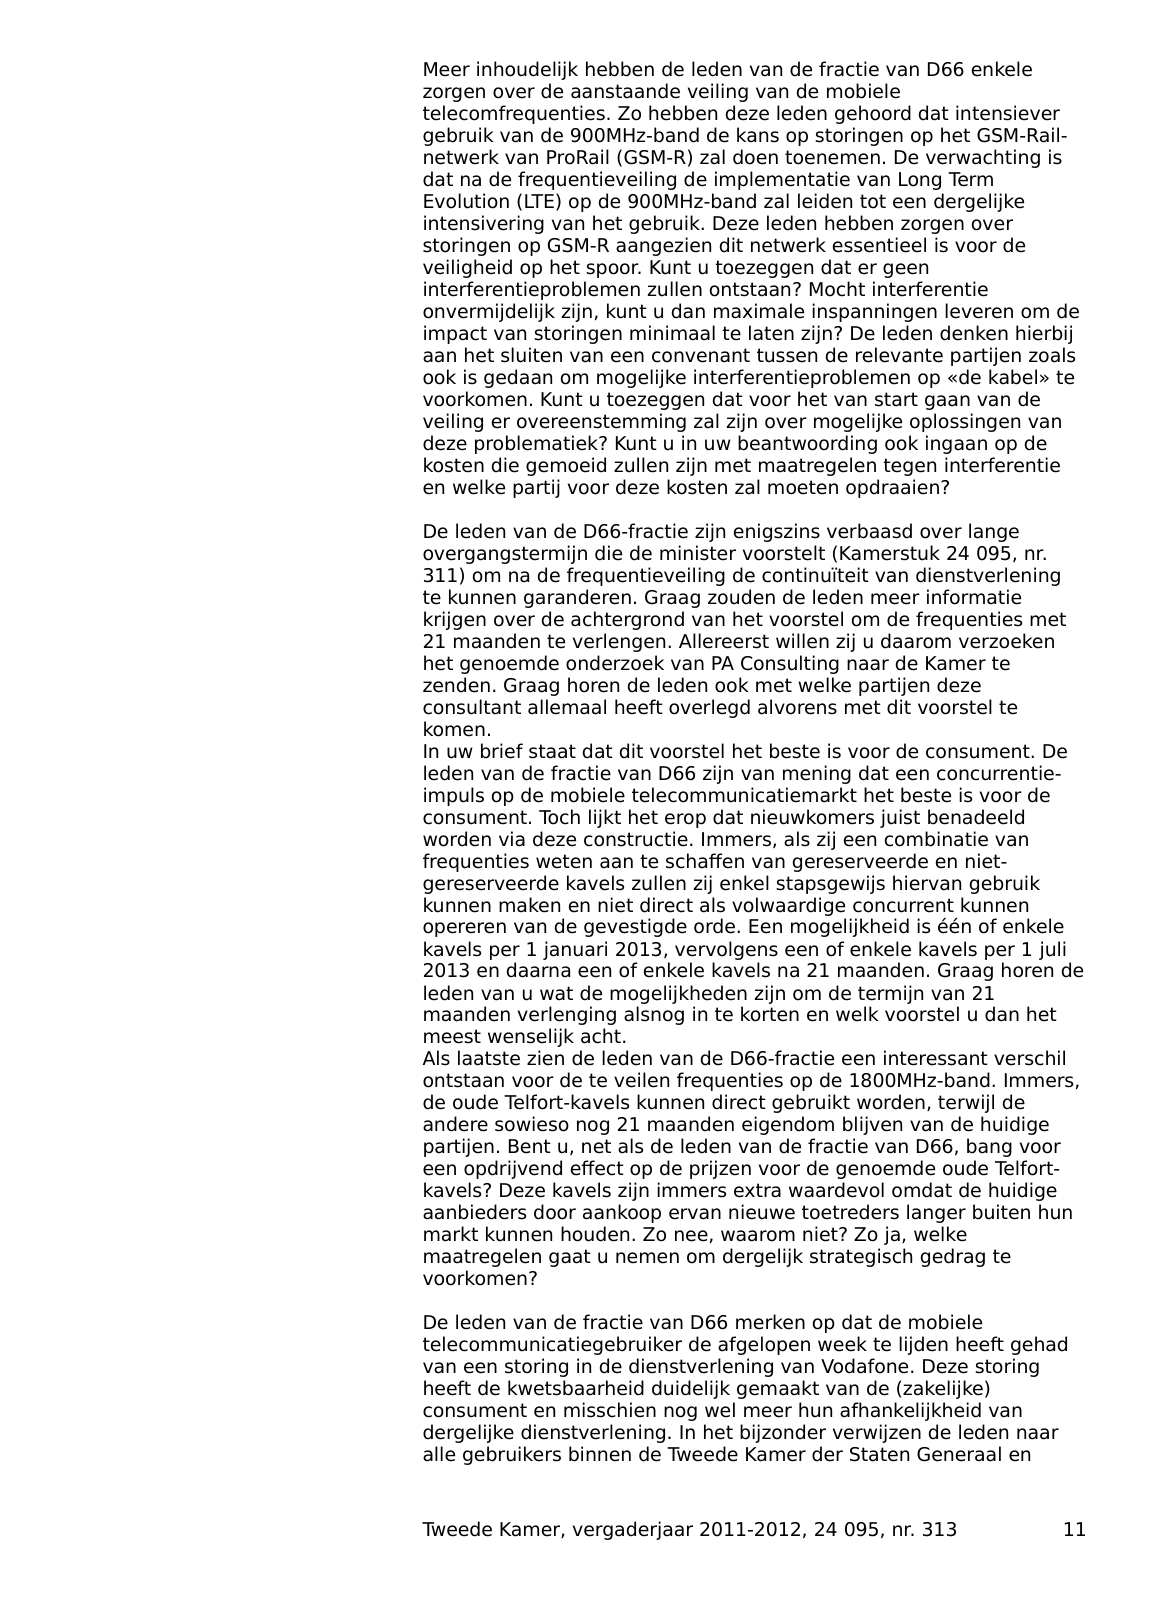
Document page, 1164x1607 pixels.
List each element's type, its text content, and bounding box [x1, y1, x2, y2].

text De leden van de D66-fractie zijn enigszins verbaasd over lange overgangstermijn die de minister voorstelt (Kamerstuk 24 095, nr. 311) om na de frequentieveiling de continuïteit van dienstverlening te kunnen garanderen. Graag zouden de leden meer informatie krijgen over de achtergrond van het voorstel om de frequenties met 21 maanden te verlengen. Allereerst willen zij u daarom verzoeken het genoemde onderzoek van PA Consulting naar de Kamer te zenden. Graag horen de leden ook met welke partijen deze consultant allemaal heeft overlegd alvorens met dit voorstel te komen. [422, 521, 1087, 741]
text Meer inhoudelijk hebben de leden van de fractie van D66 enkele zorgen over de aanstaande veiling van de mobiele telecomfrequenties. Zo hebben deze leden gehoord dat intensiever gebruik van de 900MHz-band de kans op storingen op het GSM-Rail-netwerk van ProRail (GSM-R) zal doen toenemen. De verwachting is dat na de frequentieveiling de implementatie van Long Term Evolution (LTE) op de 900MHz-band zal leiden tot een dergelijke intensivering van het gebruik. Deze leden hebben zorgen over storingen op GSM-R aangezien dit netwerk essentieel is voor de veiligheid op het spoor. Kunt u toezeggen dat er geen interferentieproblemen zullen ontstaan? Mocht interferentie onvermijdelijk zijn, kunt u dan maximale inspanningen leveren om de impact van storingen minimaal te laten zijn? De leden denken hierbij aan het sluiten van een convenant tussen de relevante partijen zoals ook is gedaan om mogelijke interferentieproblemen op «de kabel» te voorkomen. Kunt u toezeggen dat voor het van start gaan van de veiling er overeenstemming zal zijn over mogelijke oplossingen van deze problematiek? Kunt u in uw beantwoording ook ingaan op de kosten die gemoeid zullen zijn met maatregelen tegen interferentie en welke partij voor deze kosten zal moeten opdraaien? [422, 59, 1087, 499]
text Als laatste zien de leden van de D66-fractie een interessant verschil ontstaan voor de te veilen frequenties op de 1800MHz-band. Immers, de oude Telfort-kavels kunnen direct gebruikt worden, terwijl de andere sowieso nog 21 maanden eigendom blijven van de huidige partijen. Bent u, net als de leden van de fractie van D66, bang voor een opdrijvend effect op de prijzen voor de genoemde oude Telfort-kavels? Deze kavels zijn immers extra waardevol omdat de huidige aanbieders door aankoop ervan nieuwe toetreders langer buiten hun markt kunnen houden. Zo nee, waarom niet? Zo ja, welke maatregelen gaat u nemen om dergelijk strategisch gedrag te voorkomen? [422, 1048, 1087, 1290]
text De leden van de fractie van D66 merken op dat de mobiele telecommunicatiegebruiker de afgelopen week te lijden heeft gehad van een storing in de dienstverlening van Vodafone. Deze storing heeft de kwetsbaarheid duidelijk gemaakt van de (zakelijke) consument en misschien nog wel meer hun afhankelijkheid van dergelijke dienstverlening. In het bijzonder verwijzen de leden naar alle gebruikers binnen de Tweede Kamer der Staten Generaal en [422, 1312, 1087, 1466]
text In uw brief staat dat dit voorstel het beste is voor de consument. De leden van de fractie van D66 zijn van mening dat een concurrentie-impuls op de mobiele telecommunicatiemarkt het beste is voor de consument. Toch lijkt het erop dat nieuwkomers juist benadeeld worden via deze constructie. Immers, als zij een combinatie van frequenties weten aan te schaffen van gereserveerde en niet-gereserveerde kavels zullen zij enkel stapsgewijs hiervan gebruik kunnen maken en niet direct als volwaardige concurrent kunnen opereren van de gevestigde orde. Een mogelijkheid is één of enkele kavels per 1 januari 2013, vervolgens een of enkele kavels per 1 juli 2013 en daarna een of enkele kavels na 21 maanden. Graag horen de leden van u wat de mogelijkheden zijn om de termijn van 21 maanden verlenging alsnog in te korten en welk voorstel u dan het meest wenselijk acht. [422, 741, 1087, 1048]
